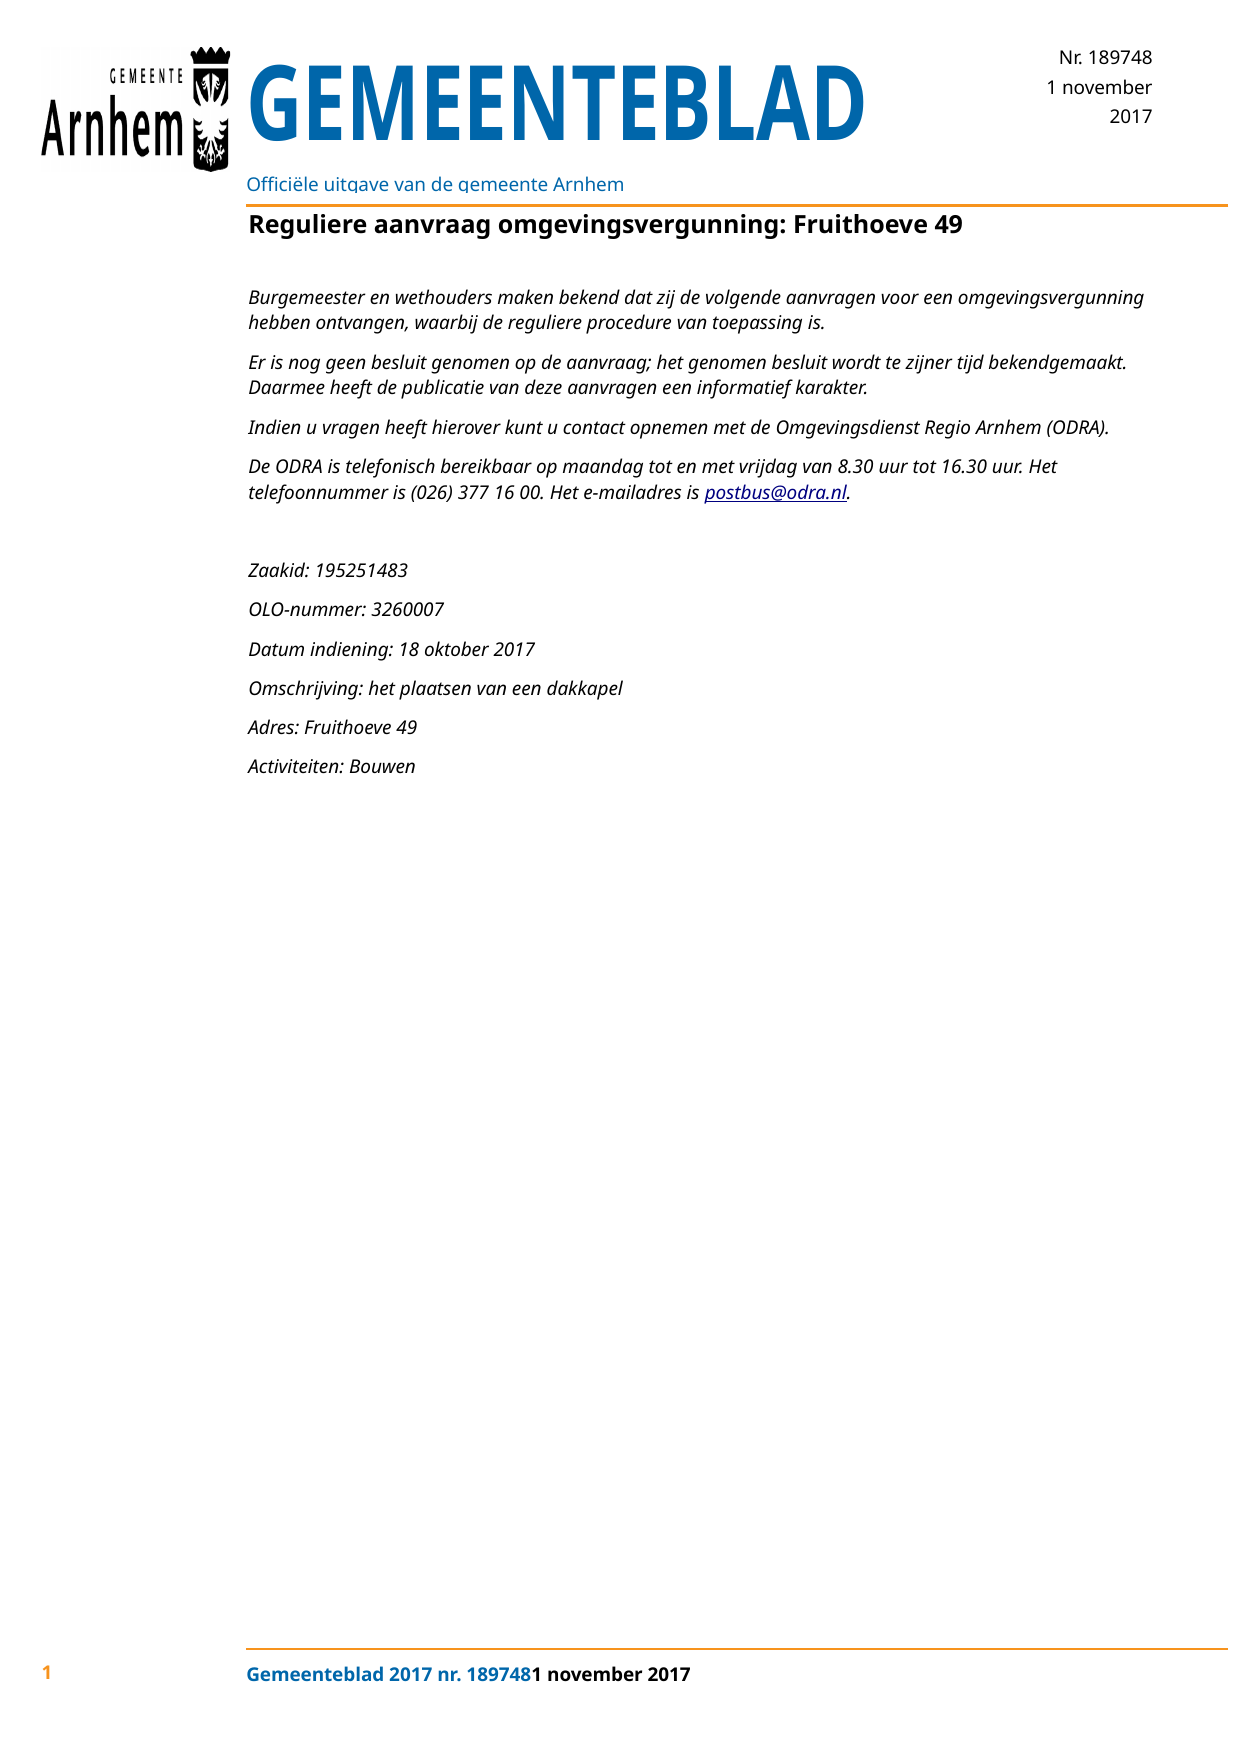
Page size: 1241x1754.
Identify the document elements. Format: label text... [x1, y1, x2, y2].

text Er is nog geen besluit genomen op de aanvraag; het genomen besluit wordt te zijner tijd bekendgemaakt. Daarmee heeft de publicatie van deze aanvragen een informatief karakter. [248, 349, 1152, 400]
text Zaakid: 195251483 [248, 557, 1152, 583]
text Burgemeester en wethouders maken bekend dat zij de volgende aanvragen voor een omgevingsvergunning hebben ontvangen, waarbij de reguliere procedure van toepassing is. [248, 284, 1152, 335]
text Omschrijving: het plaatsen van een dakkapel [248, 675, 1152, 701]
text Adres: Fruithoeve 49 [248, 714, 1152, 740]
picture [41, 47, 231, 172]
text Indien u vragen heeft hierover kunt u contact opnemen met de Omgevingsdienst Regio Arnhem (ODRA). [248, 414, 1152, 439]
text Activiteiten: Bouwen [248, 754, 1152, 779]
text Datum indiening: 18 oktober 2017 [248, 636, 1152, 662]
text Reguliere aanvraag omgevingsvergunning: Fruithoeve 49 [248, 207, 1152, 241]
text De ODRA is telefonisch bereikbaar op maandag tot en met vrijdag van 8.30 uur tot 16.30 uur. Het telefoonnummer is (026) 377 16 00. Het e-mailadres is postbus@odra.nl. [248, 453, 1152, 504]
text OLO-nummer: 3260007 [248, 597, 1152, 622]
